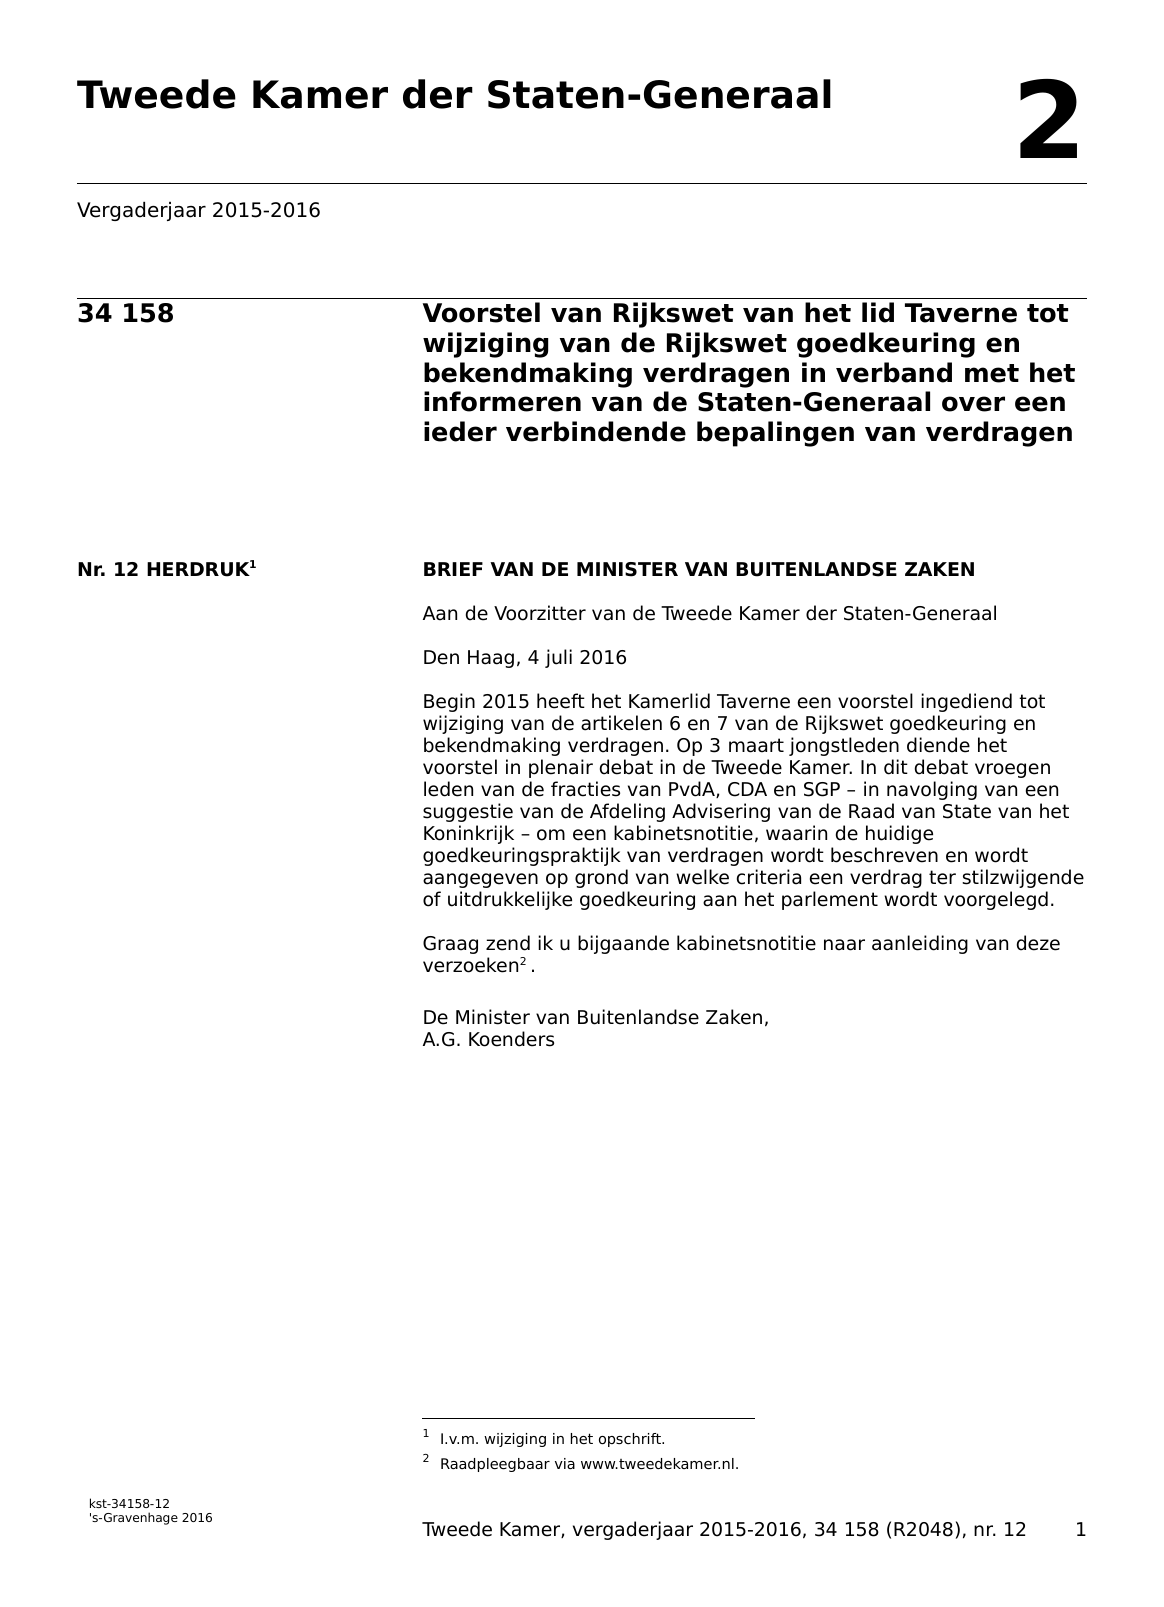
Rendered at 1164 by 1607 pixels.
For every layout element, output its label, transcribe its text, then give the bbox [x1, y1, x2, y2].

table_cell Vergaderjaar 2015-2016 [77, 184, 1087, 298]
text kst-34158-12 [88, 1497, 323, 1511]
text Den Haag, 4 juli 2016 [422, 647, 1087, 669]
table_header Tweede Kamer der Staten-Generaal [77, 59, 886, 183]
text Graag zend ik u bijgaande kabinetsnotitie naar aanleiding van deze verzoeken. [422, 933, 1087, 977]
text Begin 2015 heeft het Kamerlid Taverne een voorstel ingediend tot wijziging van de artikelen 6 en 7 van de Rijkswet goedkeuring en bekendmaking verdragen. Op 3 maart jongstleden diende het voorstel in plenair debat in de Tweede Kamer. In dit debat vroegen leden van de fracties van PvdA, CDA en SGP – in navolging van een suggestie van de Afdeling Advisering van de Raad van State van het Koninkrijk – om een kabinetsnotitie, waarin de huidige goedkeuringspraktijk van verdragen wordt beschreven en wordt aangegeven op grond van welke criteria een verdrag ter stilzwijgende of uitdrukkelijke goedkeuring aan het parlement wordt voorgelegd. [422, 691, 1087, 911]
table_header 2 [886, 59, 1087, 183]
subtitle Nr. 12 HERDRUK BRIEF VAN DE MINISTER VAN BUITENLANDSE ZAKEN [77, 558, 1087, 580]
text I.v.m. wijziging in het opschrift. [422, 1427, 1087, 1449]
text Raadpleegbaar via www.tweedekamer.nl. [422, 1452, 1087, 1474]
text 's-Gravenhage 2016 [88, 1511, 323, 1525]
text De Minister van Buitenlandse Zaken, A.G. Koenders [422, 1007, 1087, 1051]
text Aan de Voorzitter van de Tweede Kamer der Staten-Generaal [422, 603, 1087, 624]
subtitle 34 158 Voorstel van Rijkswet van het lid Taverne tot wijziging van de Rijkswet goedkeuring en bekendmaking verdragen in verband met het informeren van de Staten-Generaal over een ieder verbindende bepalingen van verdragen [77, 299, 1087, 447]
